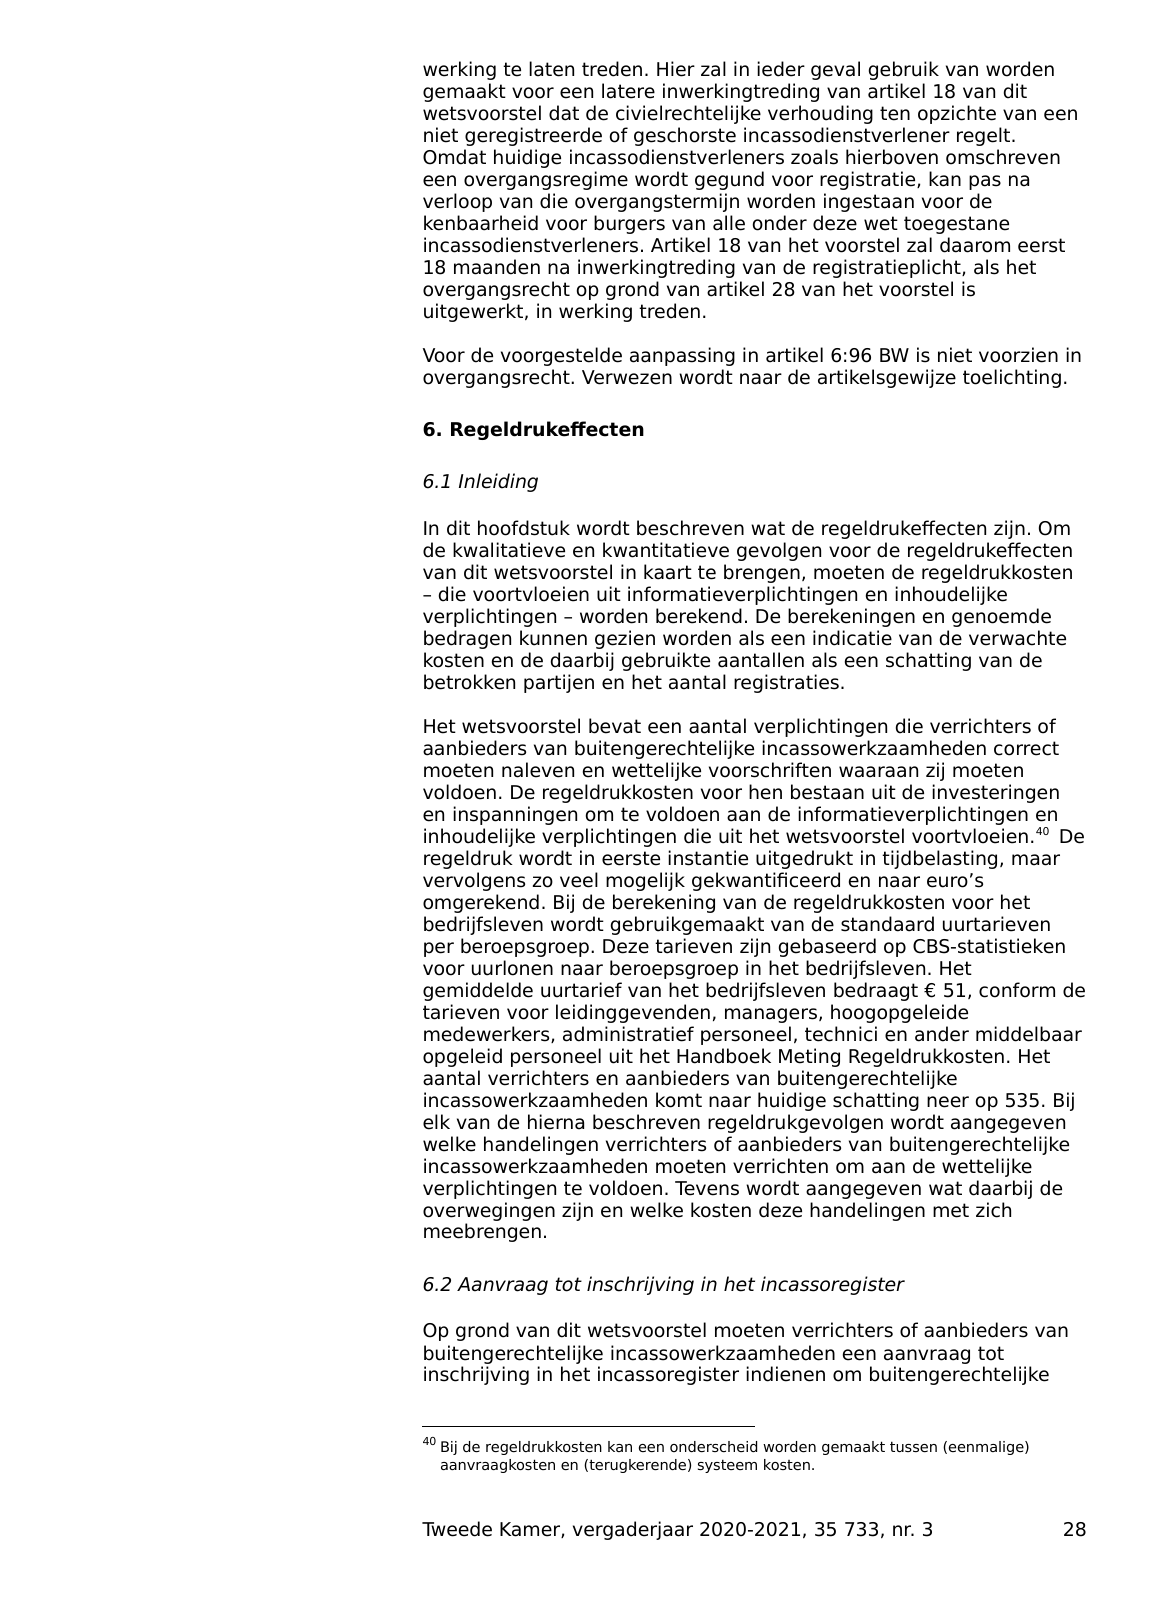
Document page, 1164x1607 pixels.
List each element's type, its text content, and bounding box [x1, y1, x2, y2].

text Voor de voorgestelde aanpassing in artikel 6:96 BW is niet voorzien in overgangsrecht. Verwezen wordt naar de artikelsgewijze toelichting. [422, 345, 1087, 389]
subtitle 6.2 Aanvraag tot inschrijving in het incassoregister [422, 1273, 1087, 1295]
subtitle 6. Regeldrukeffecten [422, 419, 1087, 441]
text Op grond van dit wetsvoorstel moeten verrichters of aanbieders van buitengerechtelijke incassowerkzaamheden een aanvraag tot inschrijving in het incassoregister indienen om buitengerechtelijke [422, 1320, 1087, 1386]
text Bij de regeldrukkosten kan een onderscheid worden gemaakt tussen (eenmalige) aanvraagkosten en (terugkerende) systeem kosten. [422, 1435, 1087, 1474]
subtitle 6.1 Inleiding [422, 471, 1087, 493]
text Het wetsvoorstel bevat een aantal verplichtingen die verrichters of aanbieders van buitengerechtelijke incassowerkzaamheden correct moeten naleven en wettelijke voorschriften waaraan zij moeten voldoen. De regeldrukkosten voor hen bestaan uit de investeringen en inspanningen om te voldoen aan de informatieverplichtingen en inhoudelijke verplichtingen die uit het wetsvoorstel voortvloeien. De regeldruk wordt in eerste instantie uitgedrukt in tijdbelasting, maar vervolgens zo veel mogelijk gekwantificeerd en naar euro’s omgerekend. Bij de berekening van de regeldrukkosten voor het bedrijfsleven wordt gebruikgemaakt van de standaard uurtarieven per beroepsgroep. Deze tarieven zijn gebaseerd op CBS-statistieken voor uurlonen naar beroepsgroep in het bedrijfsleven. Het gemiddelde uurtarief van het bedrijfsleven bedraagt € 51, conform de tarieven voor leidinggevenden, managers, hoogopgeleide medewerkers, administratief personeel, technici en ander middelbaar opgeleid personeel uit het Handboek Meting Regeldrukkosten. Het aantal verrichters en aanbieders van buitengerechtelijke incassowerkzaamheden komt naar huidige schatting neer op 535. Bij elk van de hierna beschreven regeldrukgevolgen wordt aangegeven welke handelingen verrichters of aanbieders van buitengerechtelijke incassowerkzaamheden moeten verrichten om aan de wettelijke verplichtingen te voldoen. Tevens wordt aangegeven wat daarbij de overwegingen zijn en welke kosten deze handelingen met zich meebrengen. [422, 716, 1087, 1243]
text werking te laten treden. Hier zal in ieder geval gebruik van worden gemaakt voor een latere inwerkingtreding van artikel 18 van dit wetsvoorstel dat de civielrechtelijke verhouding ten opzichte van een niet geregistreerde of geschorste incassodienstverlener regelt. Omdat huidige incassodienstverleners zoals hierboven omschreven een overgangsregime wordt gegund voor registratie, kan pas na verloop van die overgangstermijn worden ingestaan voor de kenbaarheid voor burgers van alle onder deze wet toegestane incassodienstverleners. Artikel 18 van het voorstel zal daarom eerst 18 maanden na inwerkingtreding van de registratieplicht, als het overgangsrecht op grond van artikel 28 van het voorstel is uitgewerkt, in werking treden. [422, 59, 1087, 323]
text In dit hoofdstuk wordt beschreven wat de regeldrukeffecten zijn. Om de kwalitatieve en kwantitatieve gevolgen voor de regeldrukeffecten van dit wetsvoorstel in kaart te brengen, moeten de regeldrukkosten – die voortvloeien uit informatieverplichtingen en inhoudelijke verplichtingen – worden berekend. De berekeningen en genoemde bedragen kunnen gezien worden als een indicatie van de verwachte kosten en de daarbij gebruikte aantallen als een schatting van de betrokken partijen en het aantal registraties. [422, 518, 1087, 694]
